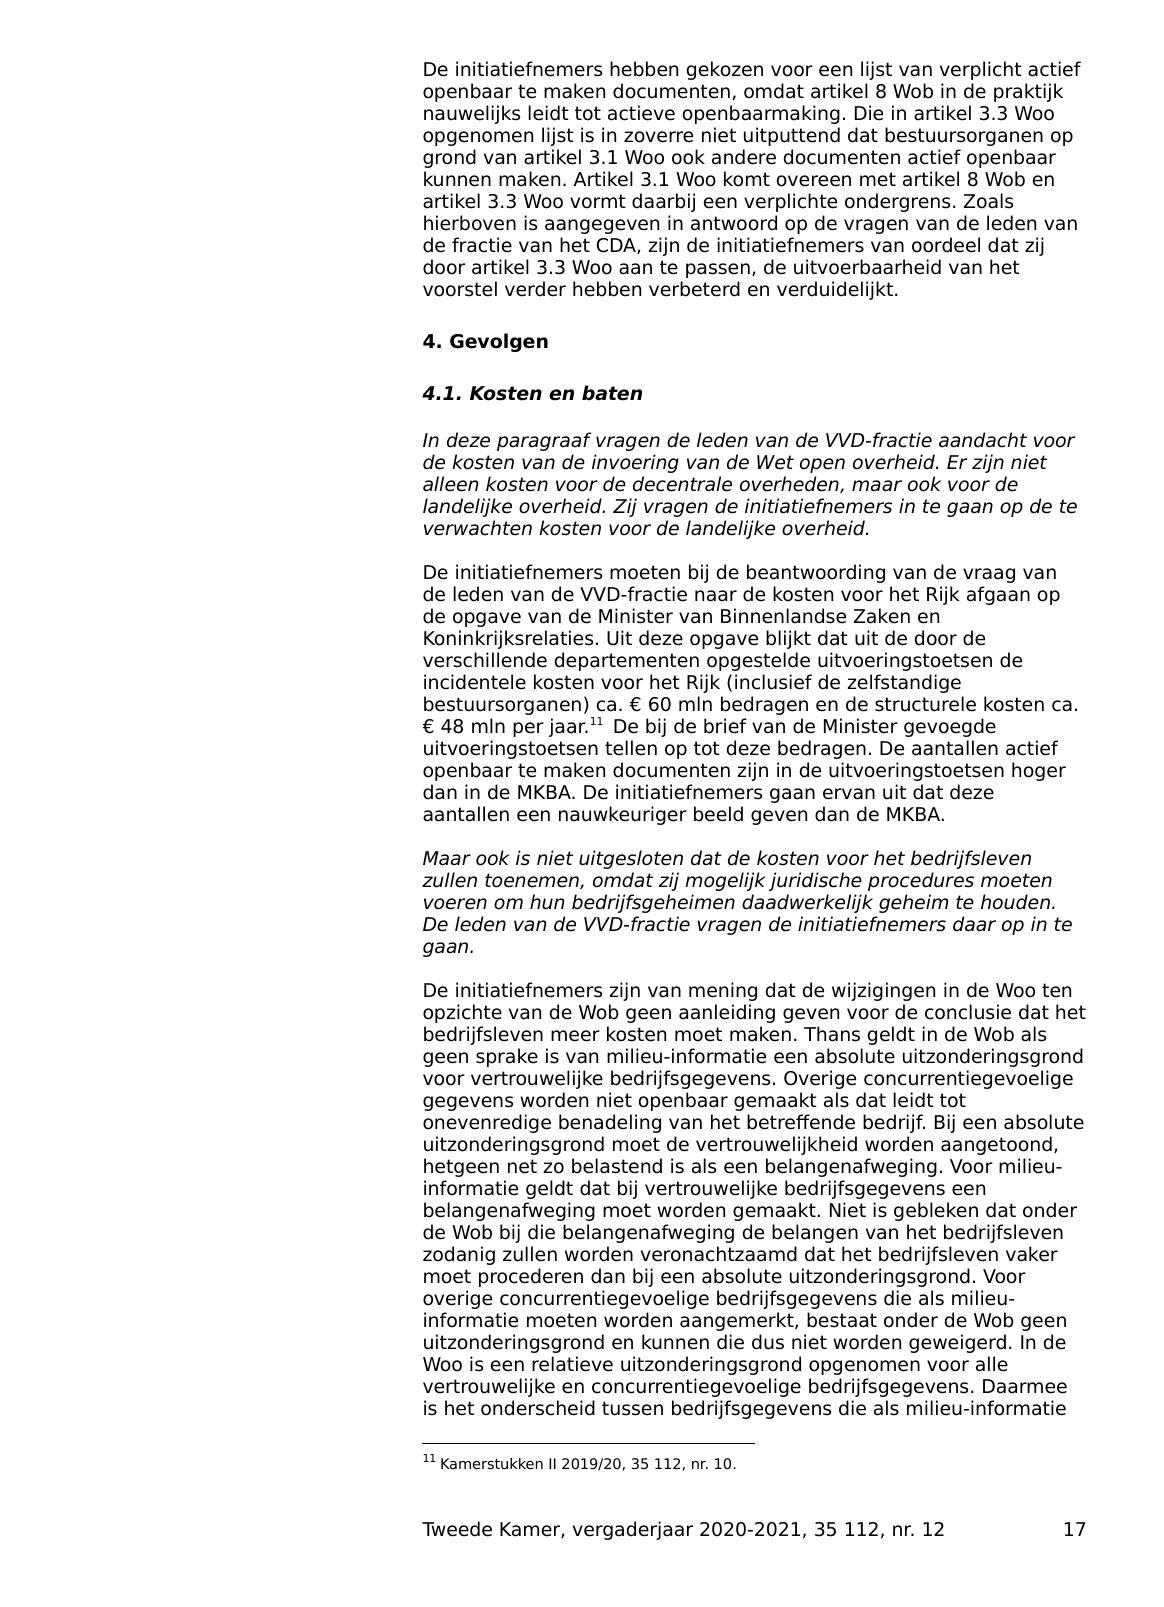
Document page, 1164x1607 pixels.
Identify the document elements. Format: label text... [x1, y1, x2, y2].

text Maar ook is niet uitgesloten dat de kosten voor het bedrijfsleven zullen toenemen, omdat zij mogelijk juridische procedures moeten voeren om hun bedrijfsgeheimen daadwerkelijk geheim te houden. De leden van de VVD-fractie vragen de initiatiefnemers daar op in te gaan. [422, 848, 1087, 958]
text De initiatiefnemers zijn van mening dat de wijzigingen in de Woo ten opzichte van de Wob geen aanleiding geven voor de conclusie dat het bedrijfsleven meer kosten moet maken. Thans geldt in de Wob als geen sprake is van milieu-informatie een absolute uitzonderingsgrond voor vertrouwelijke bedrijfsgegevens. Overige concurrentiegevoelige gegevens worden niet openbaar gemaakt als dat leidt tot onevenredige benadeling van het betreffende bedrijf. Bij een absolute uitzonderingsgrond moet de vertrouwelijkheid worden aangetoond, hetgeen net zo belastend is als een belangenafweging. Voor milieu-informatie geldt dat bij vertrouwelijke bedrijfsgegevens een belangenafweging moet worden gemaakt. Niet is gebleken dat onder de Wob bij die belangenafweging de belangen van het bedrijfsleven zodanig zullen worden veronachtzaamd dat het bedrijfsleven vaker moet procederen dan bij een absolute uitzonderingsgrond. Voor overige concurrentiegevoelige bedrijfsgegevens die als milieu-informatie moeten worden aangemerkt, bestaat onder de Wob geen uitzonderingsgrond en kunnen die dus niet worden geweigerd. In de Woo is een relatieve uitzonderingsgrond opgenomen voor alle vertrouwelijke en concurrentiegevoelige bedrijfsgegevens. Daarmee is het onderscheid tussen bedrijfsgegevens die als milieu-informatie [422, 980, 1087, 1419]
text In deze paragraaf vragen de leden van de VVD-fractie aandacht voor de kosten van de invoering van de Wet open overheid. Er zijn niet alleen kosten voor de decentrale overheden, maar ook voor de landelijke overheid. Zij vragen de initiatiefnemers in te gaan op de te verwachten kosten voor de landelijke overheid. [422, 430, 1087, 540]
subtitle 4. Gevolgen [422, 331, 1087, 353]
text Kamerstukken II 2019/20, 35 112, nr. 10. [422, 1452, 1087, 1474]
text De initiatiefnemers moeten bij de beantwoording van de vraag van de leden van de VVD-fractie naar de kosten voor het Rijk afgaan op de opgave van de Minister van Binnenlandse Zaken en Koninkrijksrelaties. Uit deze opgave blijkt dat uit de door de verschillende departementen opgestelde uitvoeringstoetsen de incidentele kosten voor het Rijk (inclusief de zelfstandige bestuursorganen) ca. € 60 mln bedragen en de structurele kosten ca. € 48 mln per jaar. De bij de brief van de Minister gevoegde uitvoeringstoetsen tellen op tot deze bedragen. De aantallen actief openbaar te maken documenten zijn in de uitvoeringstoetsen hoger dan in de MKBA. De initiatiefnemers gaan ervan uit dat deze aantallen een nauwkeuriger beeld geven dan de MKBA. [422, 562, 1087, 826]
subtitle 4.1. Kosten en baten [422, 383, 1087, 405]
text De initiatiefnemers hebben gekozen voor een lijst van verplicht actief openbaar te maken documenten, omdat artikel 8 Wob in de praktijk nauwelijks leidt tot actieve openbaarmaking. Die in artikel 3.3 Woo opgenomen lijst is in zoverre niet uitputtend dat bestuursorganen op grond van artikel 3.1 Woo ook andere documenten actief openbaar kunnen maken. Artikel 3.1 Woo komt overeen met artikel 8 Wob en artikel 3.3 Woo vormt daarbij een verplichte ondergrens. Zoals hierboven is aangegeven in antwoord op de vragen van de leden van de fractie van het CDA, zijn de initiatiefnemers van oordeel dat zij door artikel 3.3 Woo aan te passen, de uitvoerbaarheid van het voorstel verder hebben verbeterd en verduidelijkt. [422, 59, 1087, 301]
